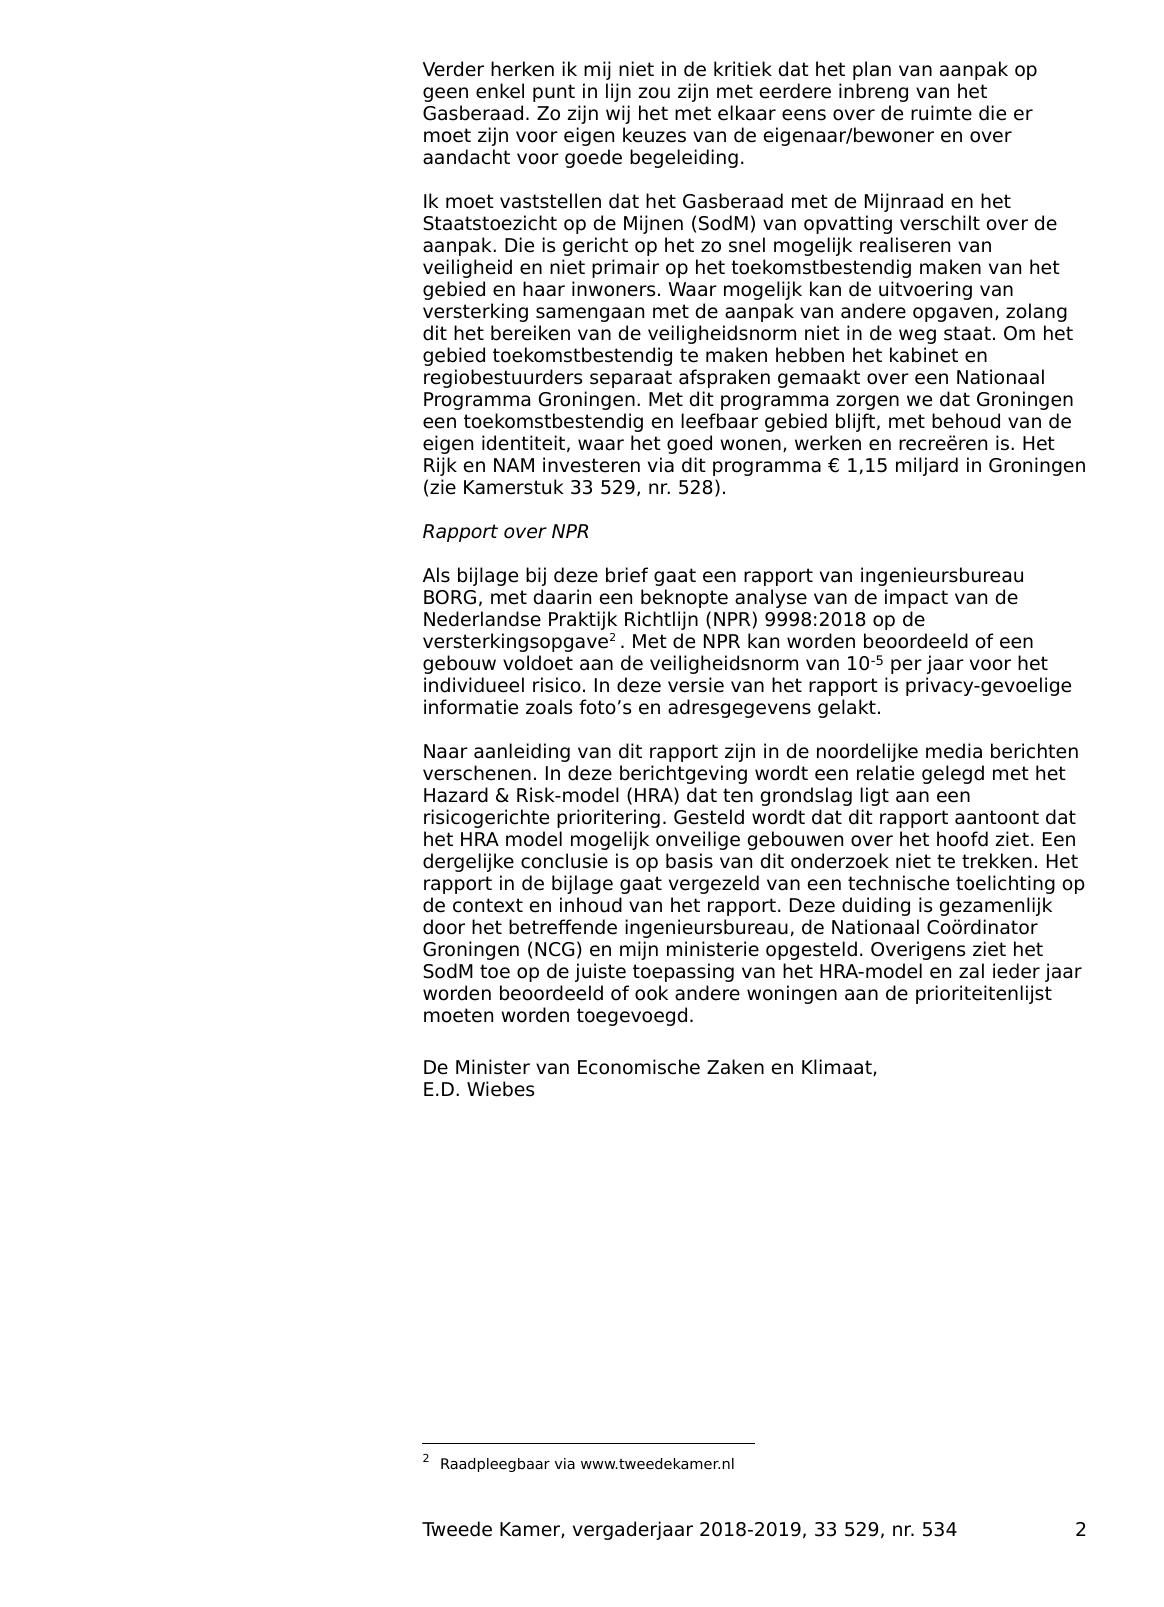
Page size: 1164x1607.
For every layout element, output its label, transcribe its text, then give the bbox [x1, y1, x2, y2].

text De Minister van Economische Zaken en Klimaat, E.D. Wiebes [422, 1057, 1087, 1101]
text Ik moet vaststellen dat het Gasberaad met de Mijnraad en het Staatstoezicht op de Mijnen (SodM) van opvatting verschilt over de aanpak. Die is gericht op het zo snel mogelijk realiseren van veiligheid en niet primair op het toekomstbestendig maken van het gebied en haar inwoners. Waar mogelijk kan de uitvoering van versterking samengaan met de aanpak van andere opgaven, zolang dit het bereiken van de veiligheidsnorm niet in de weg staat. Om het gebied toekomstbestendig te maken hebben het kabinet en regiobestuurders separaat afspraken gemaakt over een Nationaal Programma Groningen. Met dit programma zorgen we dat Groningen een toekomstbestendig en leefbaar gebied blijft, met behoud van de eigen identiteit, waar het goed wonen, werken en recreëren is. Het Rijk en NAM investeren via dit programma € 1,15 miljard in Groningen (zie Kamerstuk 33 529, nr. 528). [422, 191, 1087, 499]
subtitle Rapport over NPR [422, 521, 1087, 543]
text Naar aanleiding van dit rapport zijn in de noordelijke media berichten verschenen. In deze berichtgeving wordt een relatie gelegd met het Hazard & Risk-model (HRA) dat ten grondslag ligt aan een risicogerichte prioritering. Gesteld wordt dat dit rapport aantoont dat het HRA model mogelijk onveilige gebouwen over het hoofd ziet. Een dergelijke conclusie is op basis van dit onderzoek niet te trekken. Het rapport in de bijlage gaat vergezeld van een technische toelichting op de context en inhoud van het rapport. Deze duiding is gezamenlijk door het betreffende ingenieursbureau, de Nationaal Coördinator Groningen (NCG) en mijn ministerie opgesteld. Overigens ziet het SodM toe op de juiste toepassing van het HRA-model en zal ieder jaar worden beoordeeld of ook andere woningen aan de prioriteitenlijst moeten worden toegevoegd. [422, 741, 1087, 1027]
text Raadpleegbaar via www.tweedekamer.nl [422, 1452, 1087, 1474]
text Als bijlage bij deze brief gaat een rapport van ingenieursbureau BORG, met daarin een beknopte analyse van de impact van de Nederlandse Praktijk Richtlijn (NPR) 9998:2018 op de versterkingsopgave. Met de NPR kan worden beoordeeld of een gebouw voldoet aan de veiligheidsnorm van 10-5 per jaar voor het individueel risico. In deze versie van het rapport is privacy-gevoelige informatie zoals foto’s en adresgegevens gelakt. [422, 565, 1087, 719]
text Verder herken ik mij niet in de kritiek dat het plan van aanpak op geen enkel punt in lijn zou zijn met eerdere inbreng van het Gasberaad. Zo zijn wij het met elkaar eens over de ruimte die er moet zijn voor eigen keuzes van de eigenaar/bewoner en over aandacht voor goede begeleiding. [422, 59, 1087, 169]
